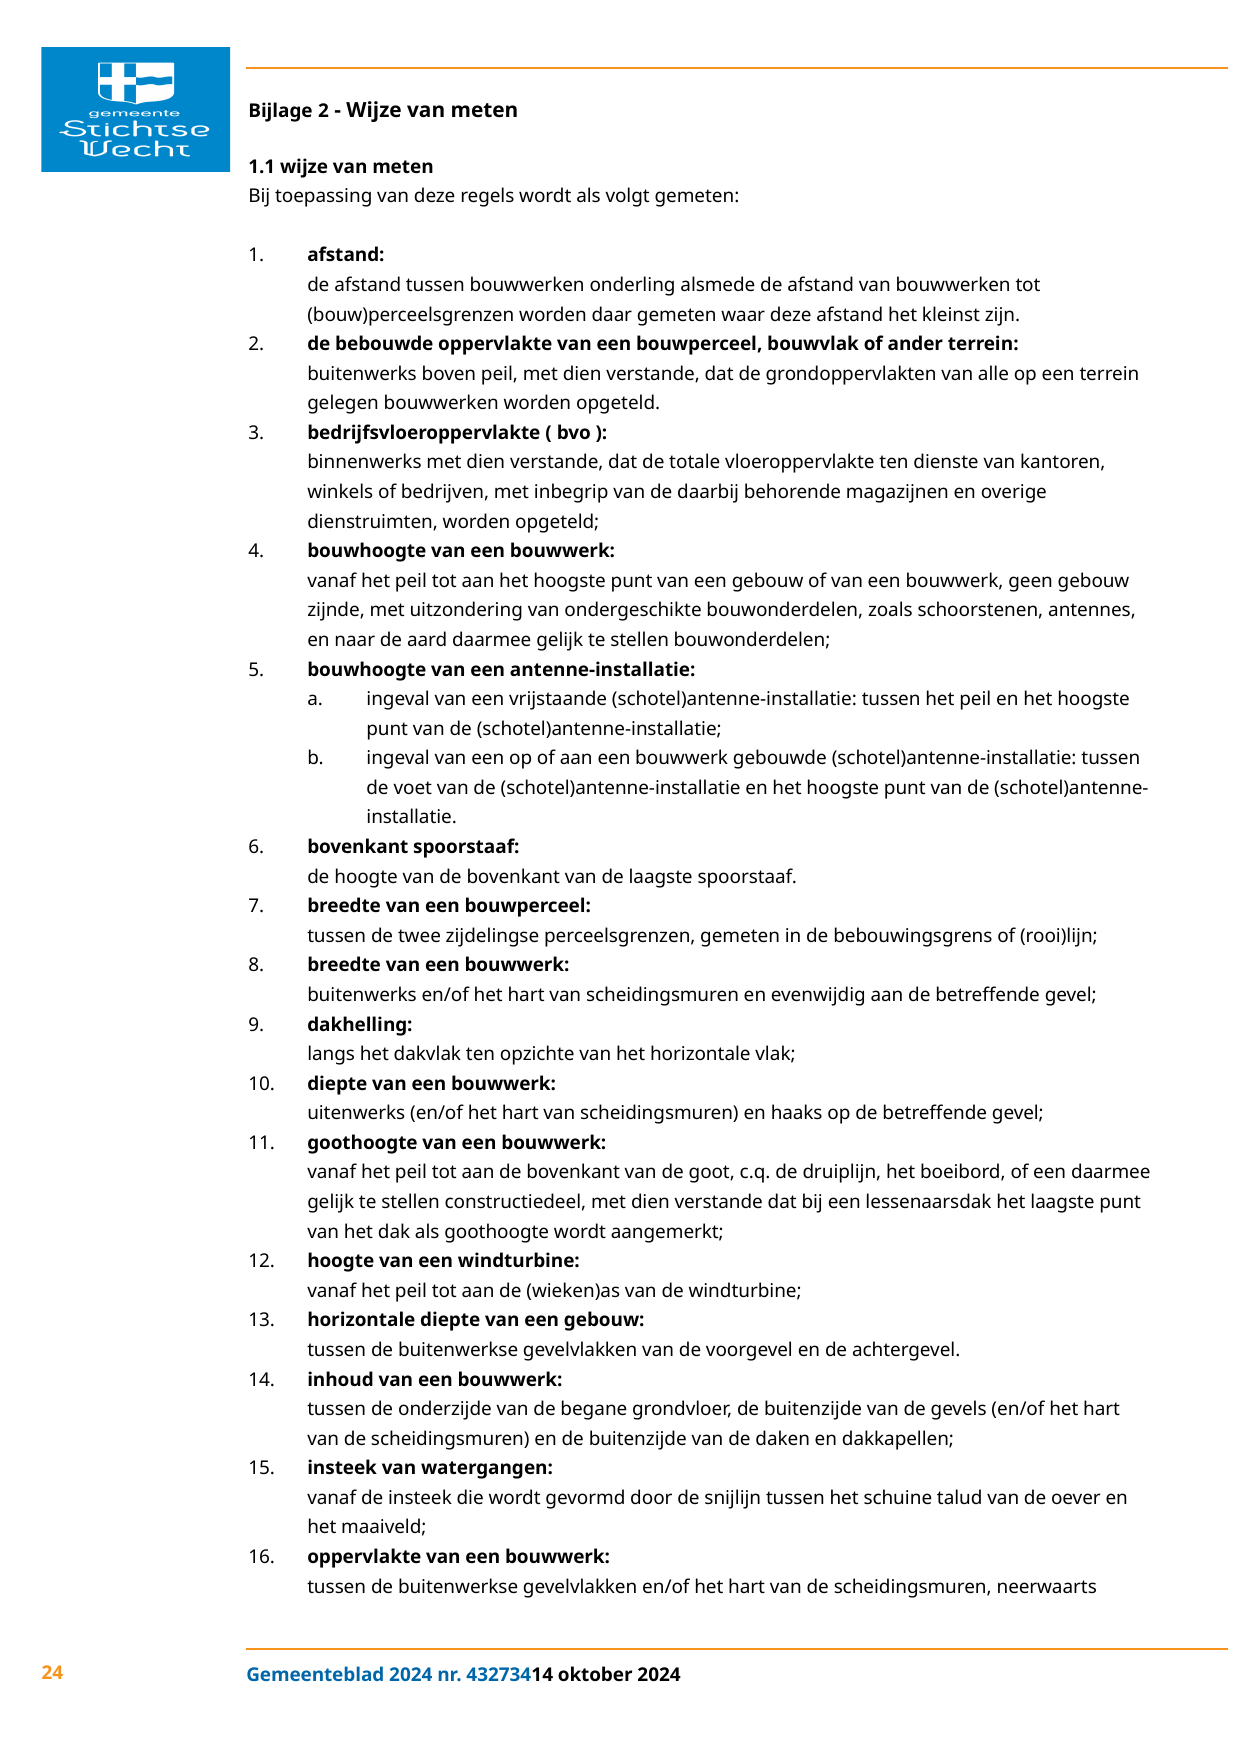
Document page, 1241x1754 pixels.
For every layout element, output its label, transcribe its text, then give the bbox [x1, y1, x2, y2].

list buitenwerks en/of het hart van scheidingsmuren en evenwijdig aan de betreffende gevel; [248, 981, 1152, 1007]
list bouwhoogte van een bouwwerk: [248, 537, 1152, 563]
list vanaf het peil tot aan de bovenkant van de goot, c.q. de druiplijn, het boeibord, of een daarmee gelijk te stellen constructiedeel, met dien verstande dat bij een lessenaarsdak het laagste punt van het dak als goothoogte wordt aangemerkt; [248, 1159, 1152, 1244]
list breedte van een bouwwerk: [248, 952, 1152, 977]
list diepte van een bouwwerk: [248, 1070, 1152, 1096]
picture [137, 63, 174, 103]
list oppervlakte van een bouwwerk: [248, 1543, 1152, 1569]
list vanaf het peil tot aan het hoogste punt van een gebouw of van een bouwwerk, geen gebouw zijnde, met uitzondering van ondergeschikte bouwonderdelen, zoals schoorstenen, antennes, en naar de aard daarmee gelijk te stellen bouwonderdelen; [248, 567, 1152, 652]
list insteek van watergangen: [248, 1454, 1152, 1480]
list ingeval van een vrijstaande (schotel)antenne-installatie: tussen het peil en het hoogste punt van de (schotel)antenne-installatie; [307, 685, 1152, 741]
list de afstand tussen bouwwerken onderling alsmede de afstand van bouwwerken tot (bouw)perceelsgrenzen worden daar gemeten waar deze afstand het kleinst zijn. [248, 271, 1152, 327]
list dakhelling: [248, 1011, 1152, 1037]
list tussen de buitenwerkse gevelvlakken en/of het hart van de scheidingsmuren, neerwaarts [248, 1573, 1152, 1599]
list vanaf het peil tot aan de (wieken)as van de windturbine; [248, 1277, 1152, 1303]
list uitenwerks (en/of het hart van scheidingsmuren) en haaks op de betreffende gevel; [248, 1099, 1152, 1125]
text 1.1 wijze van meten [248, 153, 1152, 179]
list bedrijfsvloeroppervlakte ( bvo ): [248, 419, 1152, 445]
list de bebouwde oppervlakte van een bouwperceel, bouwvlak of ander terrein: [248, 330, 1152, 356]
list ingeval van een op of aan een bouwwerk gebouwde (schotel)antenne-installatie: tussen de voet van de (schotel)antenne-installatie en het hoogste punt van de (schotel)antenne-installatie. [307, 744, 1152, 829]
list hoogte van een windturbine: [248, 1247, 1152, 1273]
list goothoogte van een bouwwerk: [248, 1129, 1152, 1155]
list tussen de twee zijdelingse perceelsgrenzen, gemeten in de bebouwingsgrens of (rooi)lijn; [248, 922, 1152, 948]
list tussen de buitenwerkse gevelvlakken van de voorgevel en de achtergevel. [248, 1336, 1152, 1362]
list vanaf de insteek die wordt gevormd door de snijlijn tussen het schuine talud van de oever en het maaiveld; [248, 1484, 1152, 1539]
list de hoogte van de bovenkant van de laagste spoorstaaf. [248, 863, 1152, 889]
list buitenwerks boven peil, met dien verstande, dat de grondoppervlakten van alle op een terrein gelegen bouwwerken worden opgeteld. [248, 360, 1152, 415]
picture [99, 63, 135, 101]
list bouwhoogte van een antenne-installatie: [248, 656, 1152, 682]
list bovenkant spoorstaaf: [248, 833, 1152, 859]
list horizontale diepte van een gebouw: [248, 1307, 1152, 1332]
list tussen de onderzijde van de begane grondvloer, de buitenzijde van de gevels (en/of het hart van de scheidingsmuren) en de buitenzijde van de daken en dakkapellen; [248, 1395, 1152, 1451]
list breedte van een bouwperceel: [248, 892, 1152, 918]
list langs het dakvlak ten opzichte van het horizontale vlak; [248, 1040, 1152, 1066]
text Bijlage 2 - Wijze van meten [248, 95, 1152, 123]
list afstand: [248, 242, 1152, 267]
list inhoud van een bouwwerk: [248, 1366, 1152, 1392]
text Bij toepassing van deze regels wordt als volgt gemeten: [248, 182, 1152, 208]
list binnenwerks met dien verstande, dat de totale vloeroppervlakte ten dienste van kantoren, winkels of bedrijven, met inbegrip van de daarbij behorende magazijnen en overige dienstruimten, worden opgeteld; [248, 449, 1152, 534]
